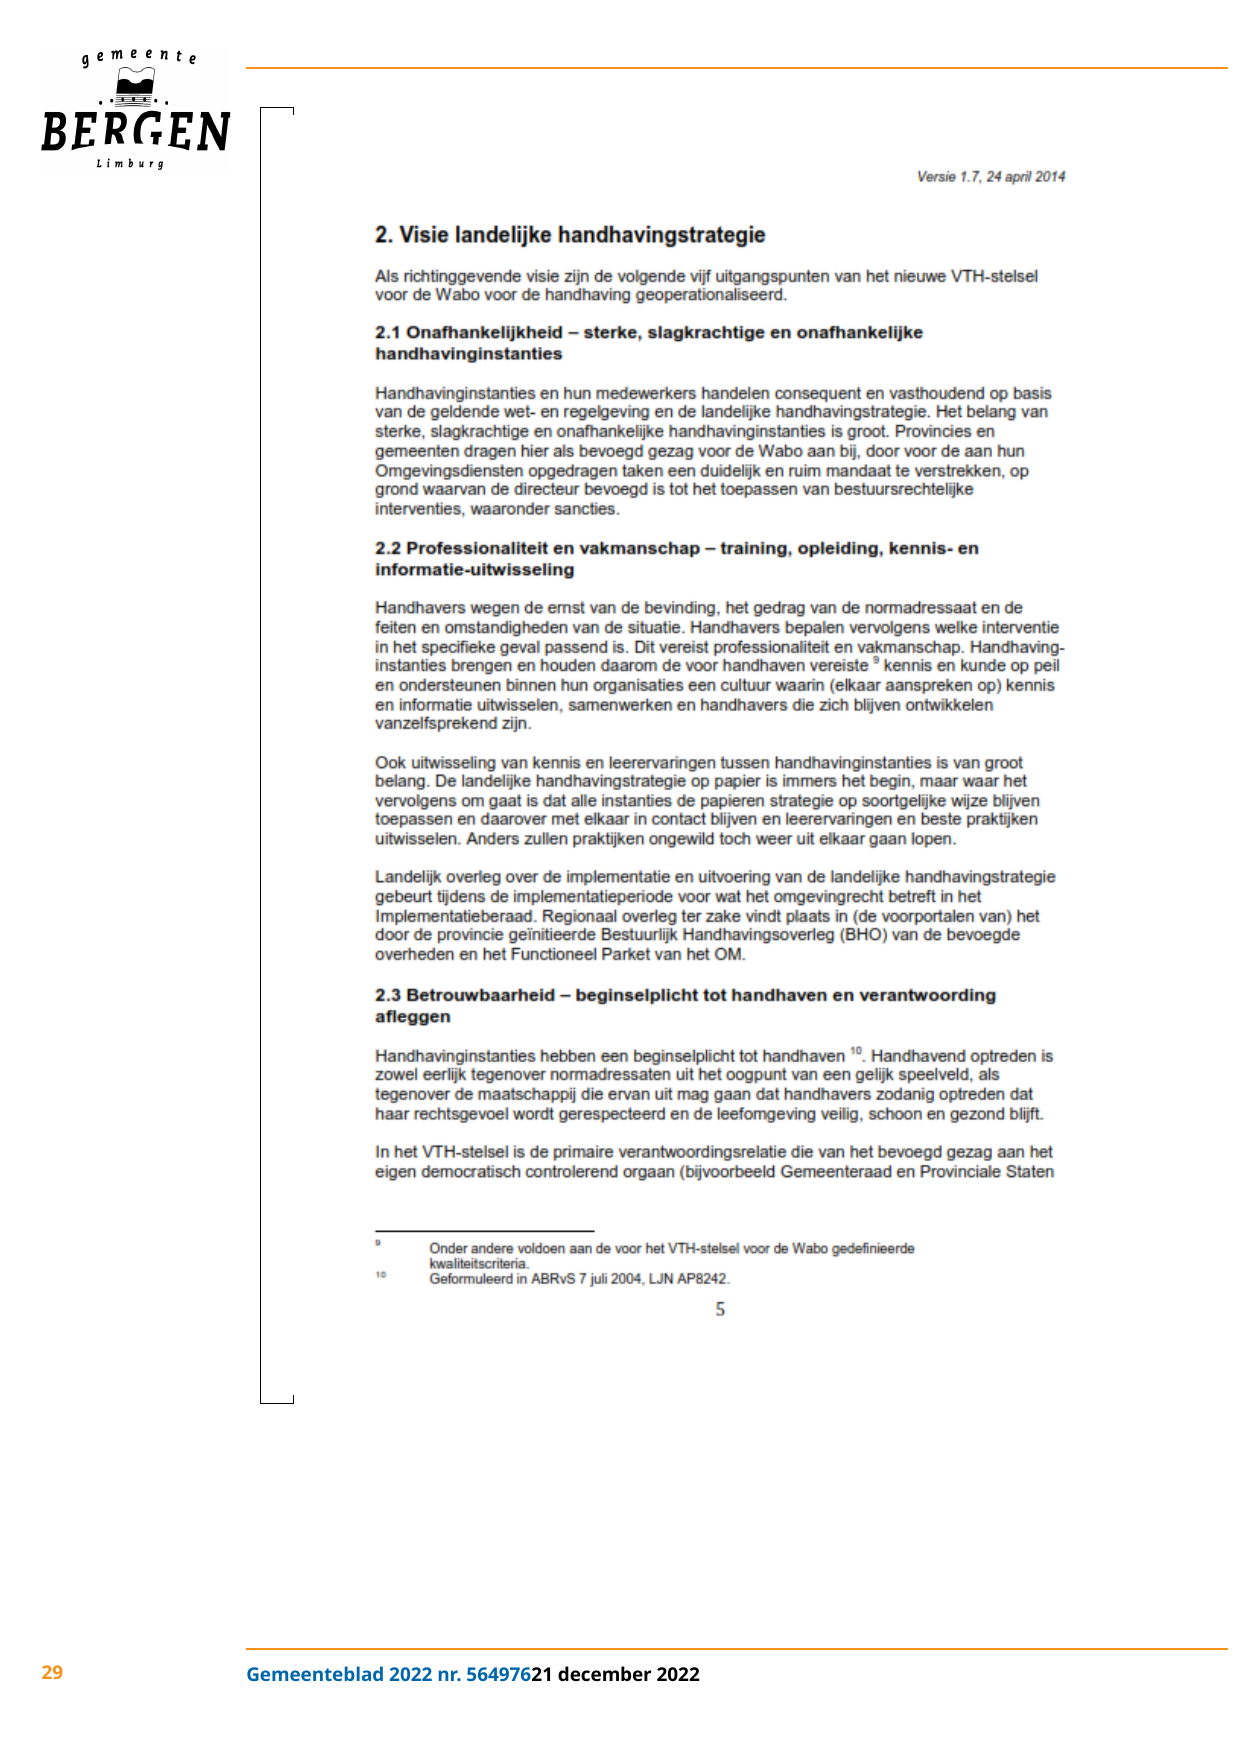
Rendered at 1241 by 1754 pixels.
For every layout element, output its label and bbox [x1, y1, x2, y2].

picture [41, 47, 231, 172]
picture [268, 115, 1173, 1395]
